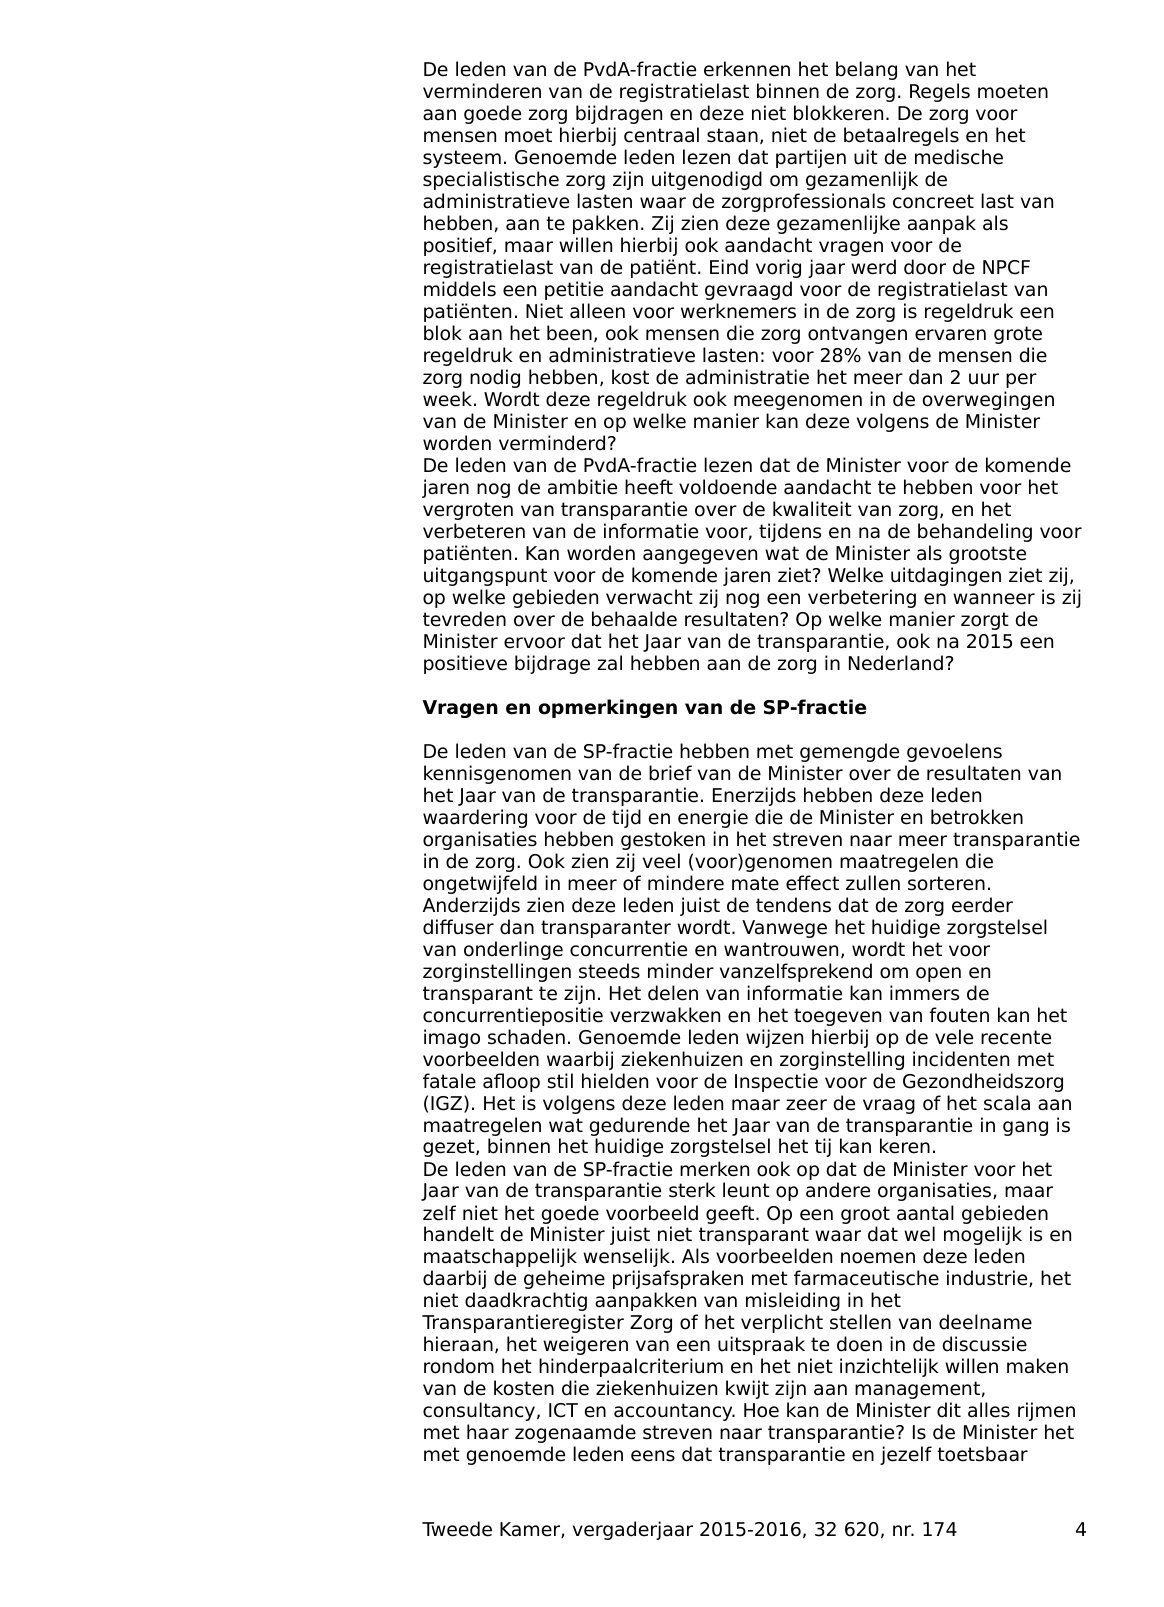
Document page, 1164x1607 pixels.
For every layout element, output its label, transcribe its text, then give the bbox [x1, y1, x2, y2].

subtitle Vragen en opmerkingen van de SP-fractie [422, 697, 1087, 719]
text De leden van de PvdA-fractie lezen dat de Minister voor de komende jaren nog de ambitie heeft voldoende aandacht te hebben voor het vergroten van transparantie over de kwaliteit van zorg, en het verbeteren van de informatie voor, tijdens en na de behandeling voor patiënten. Kan worden aangegeven wat de Minister als grootste uitgangspunt voor de komende jaren ziet? Welke uitdagingen ziet zij, op welke gebieden verwacht zij nog een verbetering en wanneer is zij tevreden over de behaalde resultaten? Op welke manier zorgt de Minister ervoor dat het Jaar van de transparantie, ook na 2015 een positieve bijdrage zal hebben aan de zorg in Nederland? [422, 455, 1087, 674]
text De leden van de SP-fractie hebben met gemengde gevoelens kennisgenomen van de brief van de Minister over de resultaten van het Jaar van de transparantie. Enerzijds hebben deze leden waardering voor de tijd en energie die de Minister en betrokken organisaties hebben gestoken in het streven naar meer transparantie in de zorg. Ook zien zij veel (voor)genomen maatregelen die ongetwijfeld in meer of mindere mate effect zullen sorteren. Anderzijds zien deze leden juist de tendens dat de zorg eerder diffuser dan transparanter wordt. Vanwege het huidige zorgstelsel van onderlinge concurrentie en wantrouwen, wordt het voor zorginstellingen steeds minder vanzelfsprekend om open en transparant te zijn. Het delen van informatie kan immers de concurrentiepositie verzwakken en het toegeven van fouten kan het imago schaden. Genoemde leden wijzen hierbij op de vele recente voorbeelden waarbij ziekenhuizen en zorginstelling incidenten met fatale afloop stil hielden voor de Inspectie voor de Gezondheidszorg (IGZ). Het is volgens deze leden maar zeer de vraag of het scala aan maatregelen wat gedurende het Jaar van de transparantie in gang is gezet, binnen het huidige zorgstelsel het tij kan keren. [422, 741, 1087, 1158]
text De leden van de PvdA-fractie erkennen het belang van het verminderen van de registratielast binnen de zorg. Regels moeten aan goede zorg bijdragen en deze niet blokkeren. De zorg voor mensen moet hierbij centraal staan, niet de betaalregels en het systeem. Genoemde leden lezen dat partijen uit de medische specialistische zorg zijn uitgenodigd om gezamenlijk de administratieve lasten waar de zorgprofessionals concreet last van hebben, aan te pakken. Zij zien deze gezamenlijke aanpak als positief, maar willen hierbij ook aandacht vragen voor de registratielast van de patiënt. Eind vorig jaar werd door de NPCF middels een petitie aandacht gevraagd voor de registratielast van patiënten. Niet alleen voor werknemers in de zorg is regeldruk een blok aan het been, ook mensen die zorg ontvangen ervaren grote regeldruk en administratieve lasten: voor 28% van de mensen die zorg nodig hebben, kost de administratie het meer dan 2 uur per week. Wordt deze regeldruk ook meegenomen in de overwegingen van de Minister en op welke manier kan deze volgens de Minister worden verminderd? [422, 59, 1087, 455]
text De leden van de SP-fractie merken ook op dat de Minister voor het Jaar van de transparantie sterk leunt op andere organisaties, maar zelf niet het goede voorbeeld geeft. Op een groot aantal gebieden handelt de Minister juist niet transparant waar dat wel mogelijk is en maatschappelijk wenselijk. Als voorbeelden noemen deze leden daarbij de geheime prijsafspraken met farmaceutische industrie, het niet daadkrachtig aanpakken van misleiding in het Transparantieregister Zorg of het verplicht stellen van deelname hieraan, het weigeren van een uitspraak te doen in de discussie rondom het hinderpaalcriterium en het niet inzichtelijk willen maken van de kosten die ziekenhuizen kwijt zijn aan management, consultancy, ICT en accountancy. Hoe kan de Minister dit alles rijmen met haar zogenaamde streven naar transparantie? Is de Minister het met genoemde leden eens dat transparantie en jezelf toetsbaar [422, 1158, 1087, 1466]
